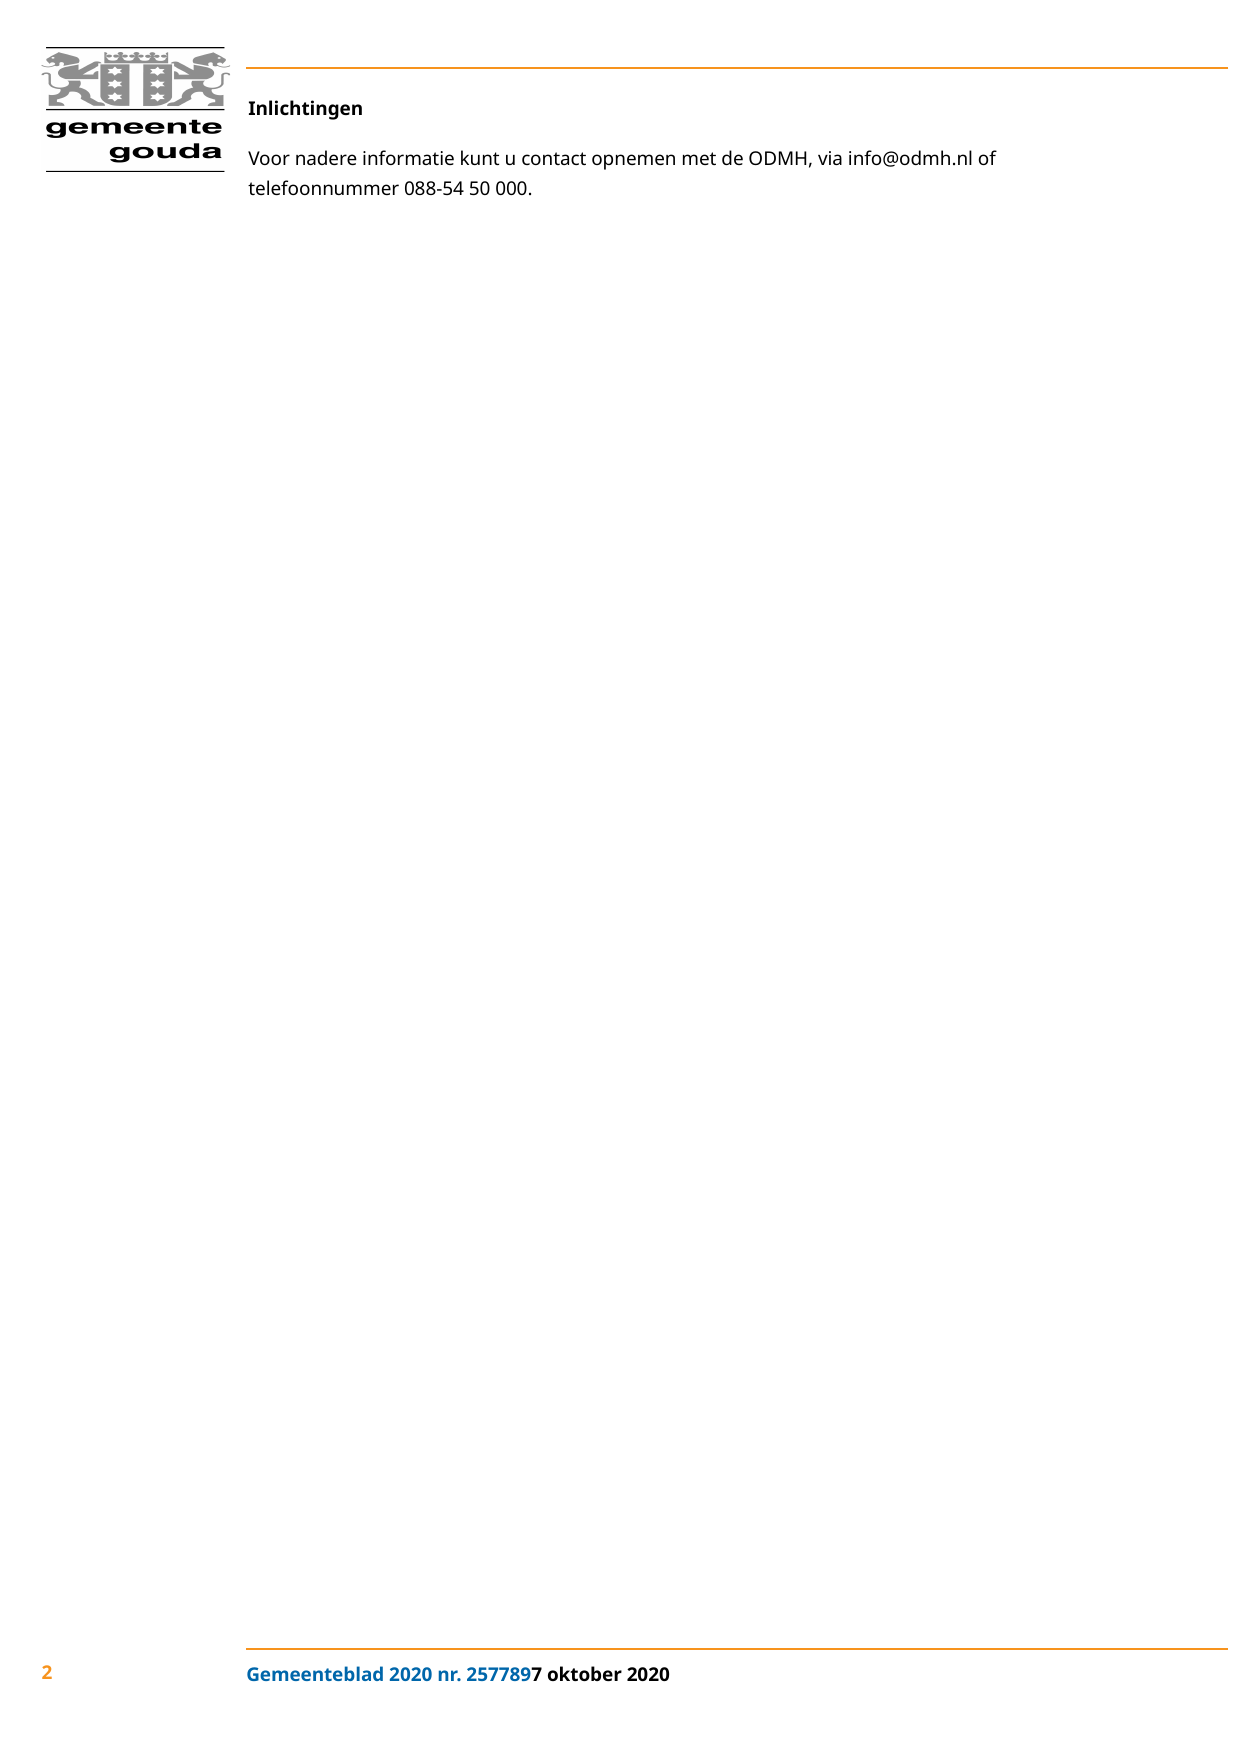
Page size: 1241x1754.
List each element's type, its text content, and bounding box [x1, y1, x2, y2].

text Inlichtingen [248, 95, 1152, 121]
text Voor nadere informatie kunt u contact opnemen met de ODMH, via info@odmh.nl of telefoonnummer 088-54 50 000. [248, 145, 1152, 201]
picture [41, 47, 231, 172]
